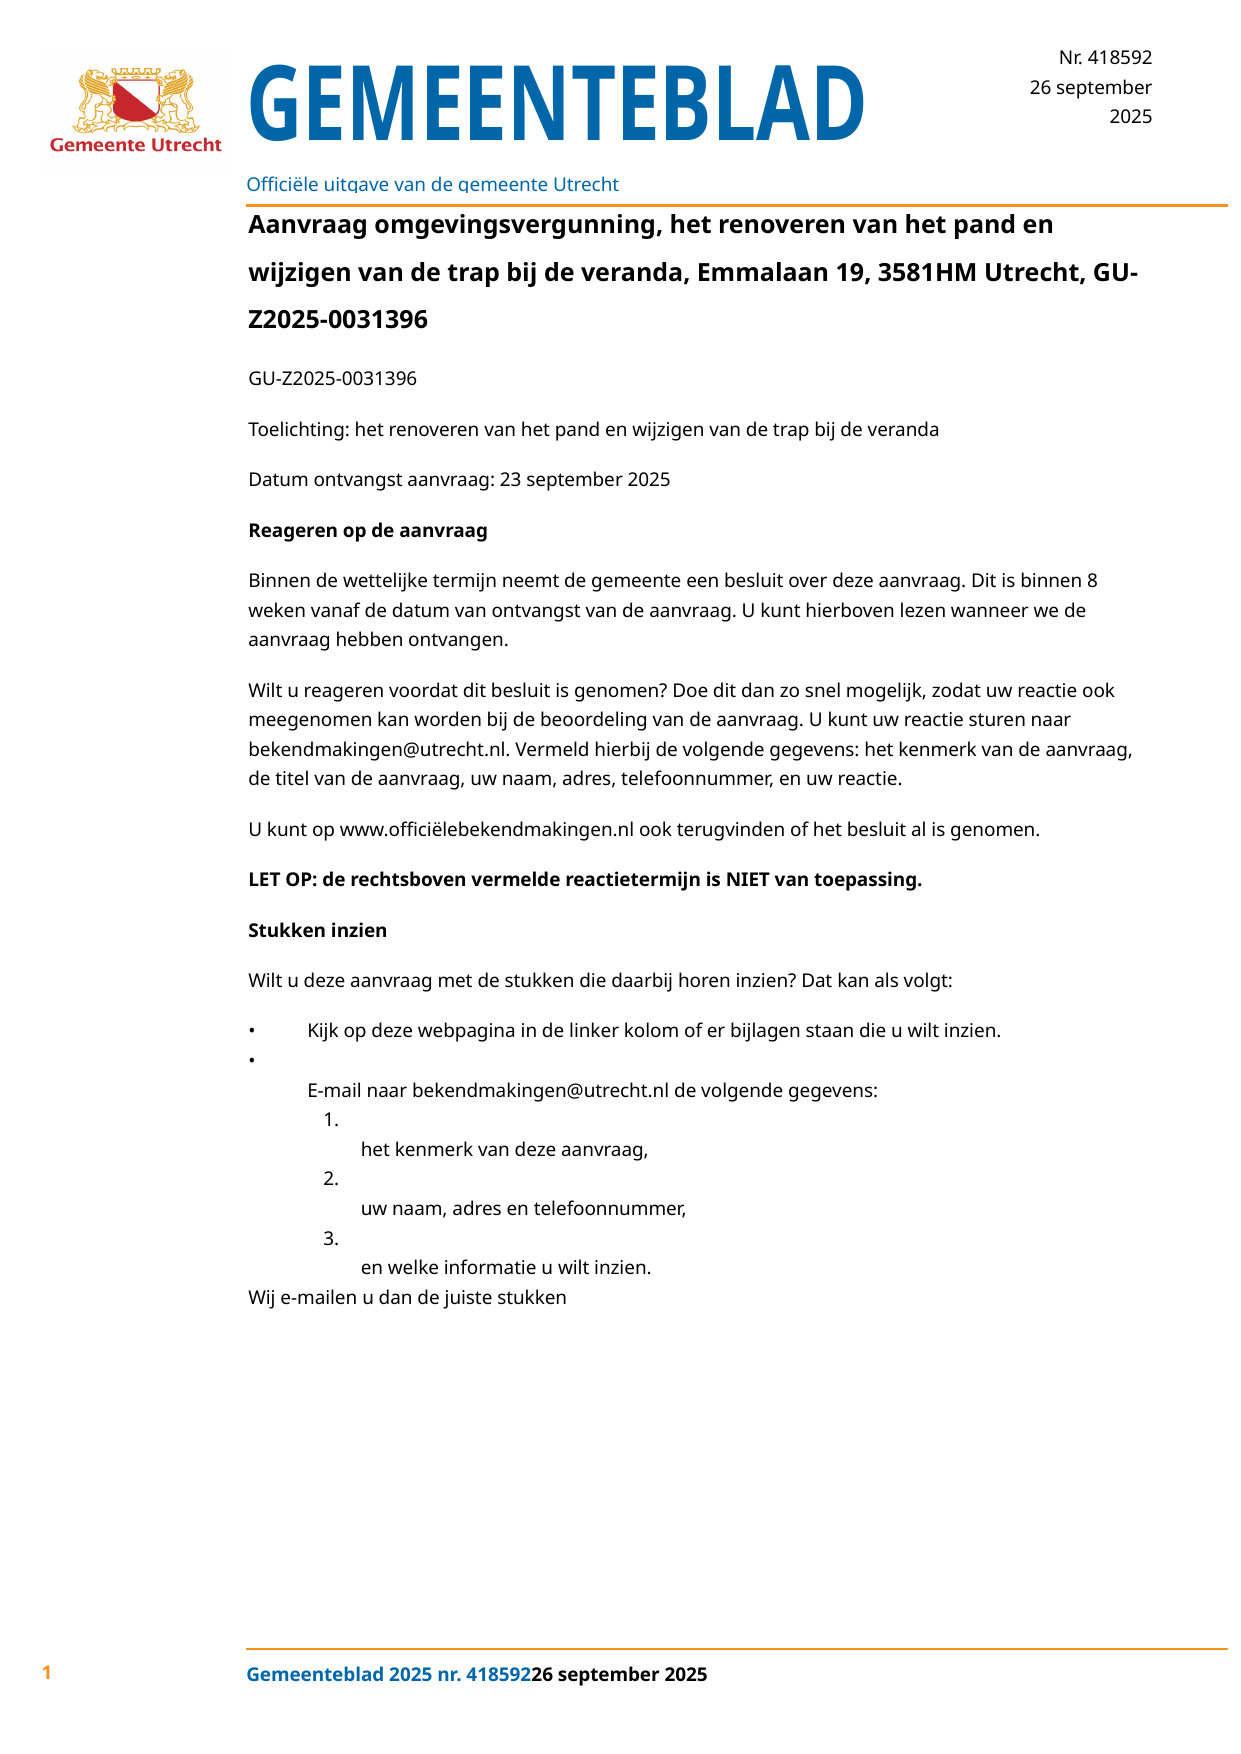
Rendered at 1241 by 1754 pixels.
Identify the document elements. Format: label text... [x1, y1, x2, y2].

list het kenmerk van deze aanvraag, [323, 1136, 1152, 1162]
text Wilt u deze aanvraag met de stukken die daarbij horen inzien? Dat kan als volgt: [248, 967, 1152, 993]
picture [41, 47, 231, 172]
text U kunt op www.officiëlebekendmakingen.nl ook terugvinden of het besluit al is genomen. [248, 816, 1152, 842]
text Aanvraag omgevingsvergunning, het renoveren van het pand en wijzigen van de trap bij de veranda, Emmalaan 19, 3581HM Utrecht, GU-Z2025-0031396 [248, 207, 1152, 336]
text Reageren op de aanvraag [248, 517, 1152, 542]
text Wij e-mailen u dan de juiste stukken [248, 1284, 1152, 1309]
list uw naam, adres en telefoonnummer, [323, 1195, 1152, 1221]
text LET OP: de rechtsboven vermelde reactietermijn is NIET van toepassing. [248, 866, 1152, 892]
list E-mail naar bekendmakingen@utrecht.nl de volgende gegevens: [248, 1077, 1152, 1102]
text GU-Z2025-0031396 [248, 366, 1152, 391]
text Datum ontvangst aanvraag: 23 september 2025 [248, 466, 1152, 492]
text Stukken inzien [248, 917, 1152, 942]
text Toelichting: het renoveren van het pand en wijzigen van de trap bij de veranda [248, 416, 1152, 442]
list en welke informatie u wilt inzien. [323, 1254, 1152, 1280]
list Kijk op deze webpagina in de linker kolom of er bijlagen staan die u wilt inzien. [248, 1018, 1152, 1043]
text Wilt u reageren voordat dit besluit is genomen? Doe dit dan zo snel mogelijk, zodat uw reactie ook meegenomen kan worden bij de beoordeling van de aanvraag. U kunt uw reactie sturen naar bekendmakingen@utrecht.nl. Vermeld hierbij de volgende gegevens: het kenmerk van de aanvraag, de titel van de aanvraag, uw naam, adres, telefoonnummer, en uw reactie. [248, 677, 1152, 791]
text Binnen de wettelijke termijn neemt de gemeente een besluit over deze aanvraag. Dit is binnen 8 weken vanaf de datum van ontvangst van de aanvraag. U kunt hierboven lezen wanneer we de aanvraag hebben ontvangen. [248, 567, 1152, 652]
